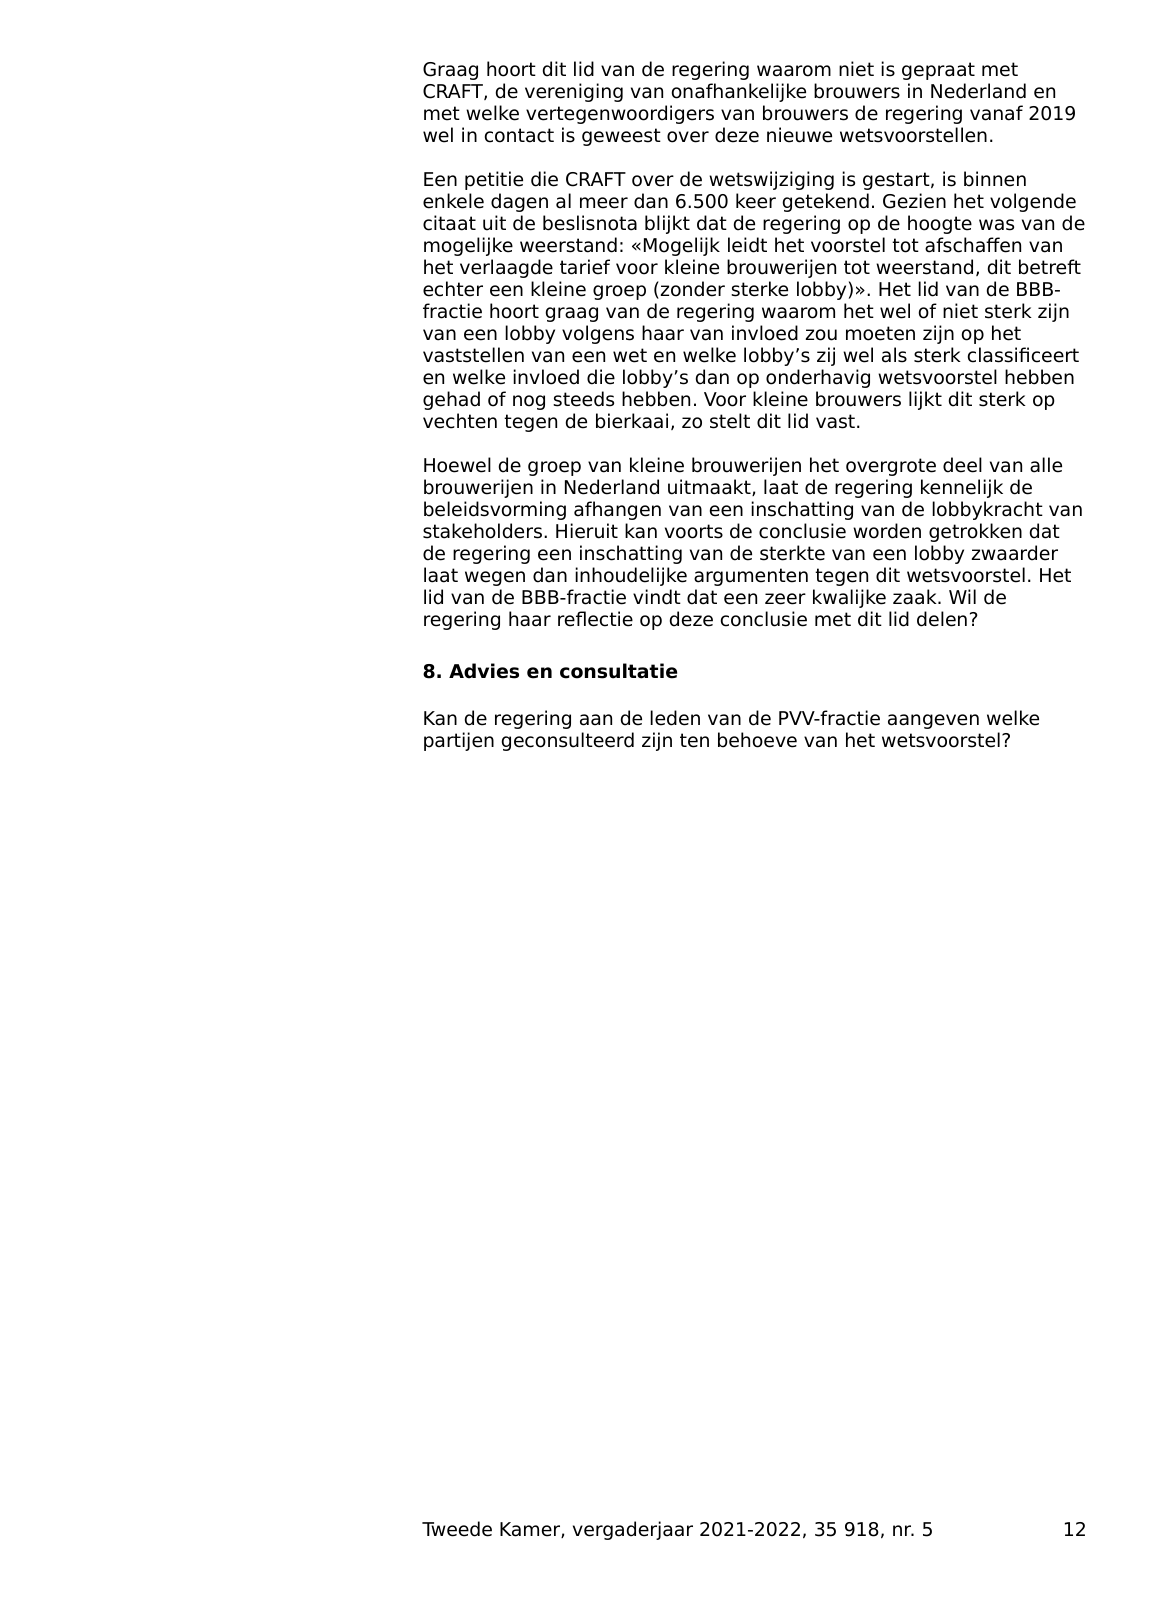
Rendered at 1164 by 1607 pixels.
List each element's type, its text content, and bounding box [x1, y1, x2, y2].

text Een petitie die CRAFT over de wetswijziging is gestart, is binnen enkele dagen al meer dan 6.500 keer getekend. Gezien het volgende citaat uit de beslisnota blijkt dat de regering op de hoogte was van de mogelijke weerstand: «Mogelijk leidt het voorstel tot afschaffen van het verlaagde tarief voor kleine brouwerijen tot weerstand, dit betreft echter een kleine groep (zonder sterke lobby)». Het lid van de BBB-fractie hoort graag van de regering waarom het wel of niet sterk zijn van een lobby volgens haar van invloed zou moeten zijn op het vaststellen van een wet en welke lobby’s zij wel als sterk classificeert en welke invloed die lobby’s dan op onderhavig wetsvoorstel hebben gehad of nog steeds hebben. Voor kleine brouwers lijkt dit sterk op vechten tegen de bierkaai, zo stelt dit lid vast. [422, 169, 1087, 433]
text Kan de regering aan de leden van de PVV-fractie aangeven welke partijen geconsulteerd zijn ten behoeve van het wetsvoorstel? [422, 708, 1087, 752]
text Graag hoort dit lid van de regering waarom niet is gepraat met CRAFT, de vereniging van onafhankelijke brouwers in Nederland en met welke vertegenwoordigers van brouwers de regering vanaf 2019 wel in contact is geweest over deze nieuwe wetsvoorstellen. [422, 59, 1087, 147]
subtitle 8. Advies en consultatie [422, 661, 1087, 683]
text Hoewel de groep van kleine brouwerijen het overgrote deel van alle brouwerijen in Nederland uitmaakt, laat de regering kennelijk de beleidsvorming afhangen van een inschatting van de lobbykracht van stakeholders. Hieruit kan voorts de conclusie worden getrokken dat de regering een inschatting van de sterkte van een lobby zwaarder laat wegen dan inhoudelijke argumenten tegen dit wetsvoorstel. Het lid van de BBB-fractie vindt dat een zeer kwalijke zaak. Wil de regering haar reflectie op deze conclusie met dit lid delen? [422, 455, 1087, 631]
